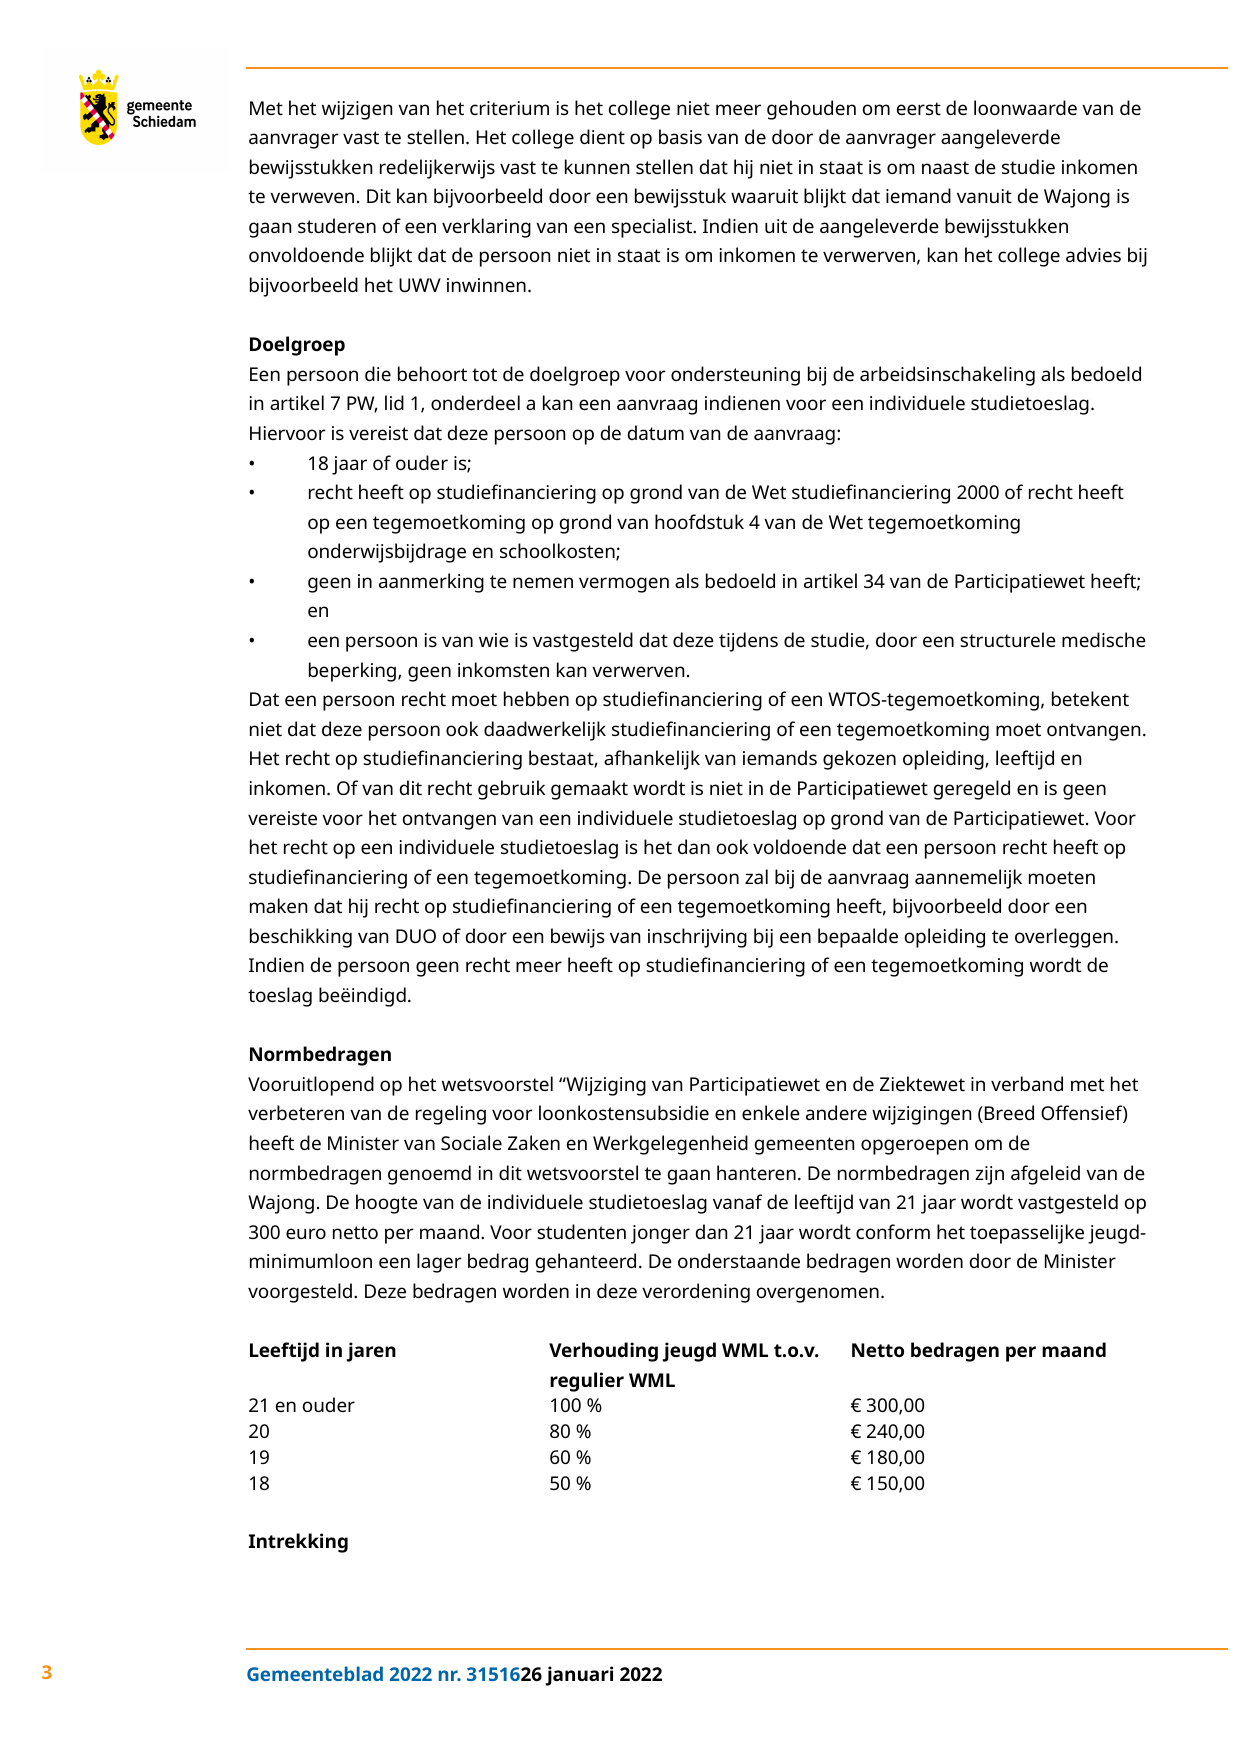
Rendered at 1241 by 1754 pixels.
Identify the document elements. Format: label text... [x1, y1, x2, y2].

table_cell € 300,00 [850, 1393, 1152, 1418]
text Doelgroep [248, 331, 1152, 357]
table_cell 80 % [549, 1419, 850, 1444]
text Een persoon die behoort tot de doelgroep voor ondersteuning bij de arbeidsinschakeling als bedoeld in artikel 7 PW, lid 1, onderdeel a kan een aanvraag indienen voor een individuele studietoeslag. Hiervoor is vereist dat deze persoon op de datum van de aanvraag: [248, 361, 1152, 446]
picture [41, 47, 231, 172]
table_cell 100 % [549, 1393, 850, 1418]
list een persoon is van wie is vastgesteld dat deze tijdens de studie, door een structurele medische beperking, geen inkomsten kan verwerven. [248, 627, 1152, 683]
text Indien de persoon geen recht meer heeft op studiefinanciering of een tegemoetkoming wordt de toeslag beëindigd. [248, 953, 1152, 1008]
table_cell 50 % [549, 1470, 850, 1496]
table_cell € 180,00 [850, 1444, 1152, 1470]
list 18 jaar of ouder is; [248, 450, 1152, 476]
table_cell 18 [248, 1470, 549, 1496]
table_cell 21 en ouder [248, 1393, 549, 1418]
table_cell 60 % [549, 1444, 850, 1470]
list recht heeft op studiefinanciering op grond van de Wet studiefinanciering 2000 of recht heeft op een tegemoetkoming op grond van hoofdstuk 4 van de Wet tegemoetkoming onderwijsbijdrage en schoolkosten; [248, 479, 1152, 564]
table_cell 20 [248, 1419, 549, 1444]
text Normbedragen [248, 1041, 1152, 1067]
list geen in aanmerking te nemen vermogen als bedoeld in artikel 34 van de Participatiewet heeft; en [248, 568, 1152, 623]
table_cell € 150,00 [850, 1470, 1152, 1496]
table_cell € 240,00 [850, 1419, 1152, 1444]
text Vooruitlopend op het wetsvoorstel “Wijziging van Participatiewet en de Ziektewet in verband met het verbeteren van de regeling voor loonkostensubsidie en enkele andere wijzigingen (Breed Offensief) heeft de Minister van Sociale Zaken en Werkgelegenheid gemeenten opgeroepen om de normbedragen genoemd in dit wetsvoorstel te gaan hanteren. De normbedragen zijn afgeleid van de Wajong. De hoogte van de individuele studietoeslag vanaf de leeftijd van 21 jaar wordt vastgesteld op 300 euro netto per maand. Voor studenten jonger dan 21 jaar wordt conform het toepasselijke jeugd-minimumloon een lager bedrag gehanteerd. De onderstaande bedragen worden door de Minister voorgesteld. Deze bedragen worden in deze verordening overgenomen. [248, 1071, 1152, 1304]
text Dat een persoon recht moet hebben op studiefinanciering of een WTOS-tegemoetkoming, betekent niet dat deze persoon ook daadwerkelijk studiefinanciering of een tegemoetkoming moet ontvangen. Het recht op studiefinanciering bestaat, afhankelijk van iemands gekozen opleiding, leeftijd en inkomen. Of van dit recht gebruik gemaakt wordt is niet in de Participatiewet geregeld en is geen vereiste voor het ontvangen van een individuele studietoeslag op grond van de Participatiewet. Voor het recht op een individuele studietoeslag is het dan ook voldoende dat een persoon recht heeft op studiefinanciering of een tegemoetkoming. De persoon zal bij de aanvraag aannemelijk moeten maken dat hij recht op studiefinanciering of een tegemoetkoming heeft, bijvoorbeeld door een beschikking van DUO of door een bewijs van inschrijving bij een bepaalde opleiding te overleggen. [248, 686, 1152, 949]
text Met het wijzigen van het criterium is het college niet meer gehouden om eerst de loonwaarde van de aanvrager vast te stellen. Het college dient op basis van de door de aanvrager aangeleverde bewijsstukken redelijkerwijs vast te kunnen stellen dat hij niet in staat is om naast de studie inkomen te verweven. Dit kan bijvoorbeeld door een bewijsstuk waaruit blijkt dat iemand vanuit de Wajong is gaan studeren of een verklaring van een specialist. Indien uit de aangeleverde bewijsstukken onvoldoende blijkt dat de persoon niet in staat is om inkomen te verwerven, kan het college advies bij bijvoorbeeld het UWV inwinnen. [248, 95, 1152, 298]
table_header Verhouding jeugd WML t.o.v. regulier WML [549, 1338, 850, 1393]
table_cell 19 [248, 1444, 549, 1470]
table_header Netto bedragen per maand [850, 1338, 1152, 1393]
text Intrekking [248, 1528, 1152, 1554]
table_header Leeftijd in jaren [248, 1338, 549, 1393]
